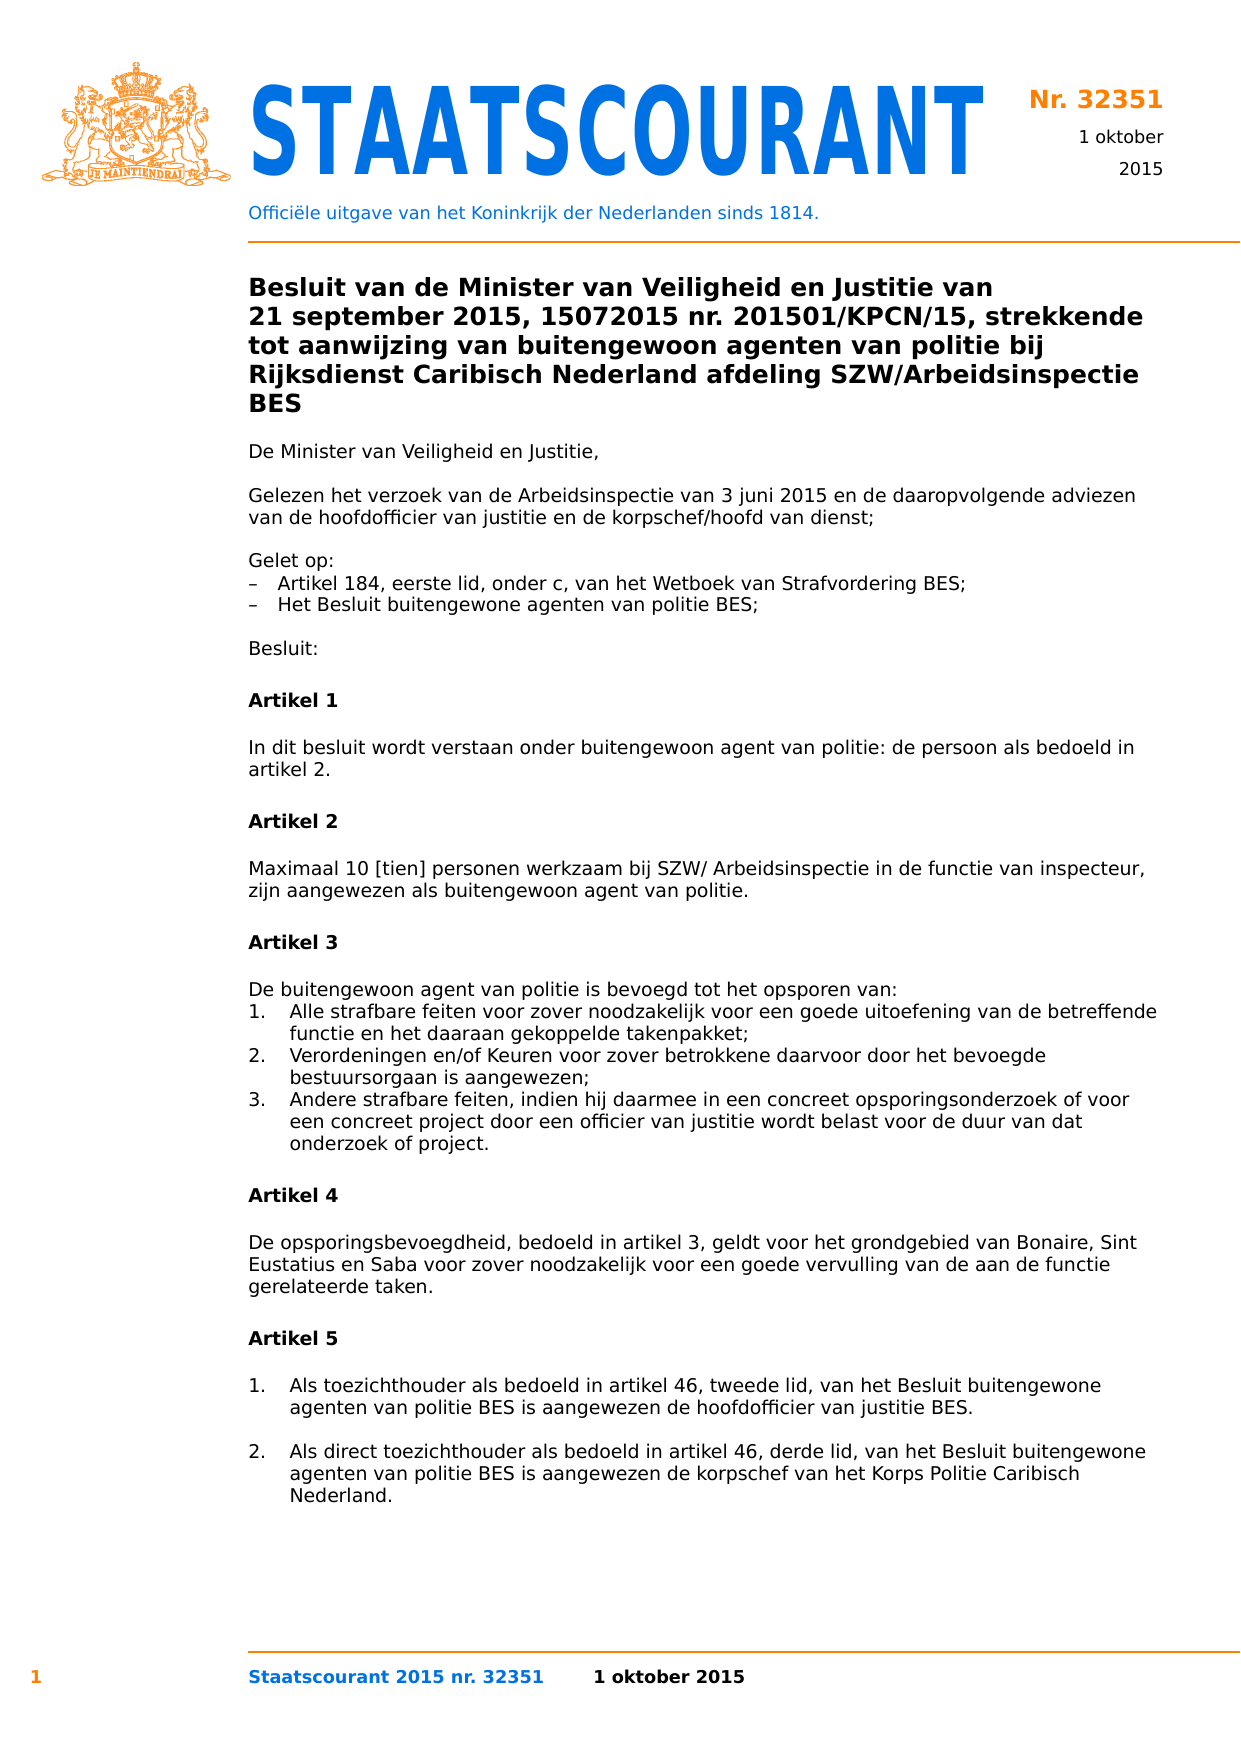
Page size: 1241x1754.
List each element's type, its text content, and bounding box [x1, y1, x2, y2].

subtitle Artikel 5 [248, 1328, 1163, 1350]
subtitle Artikel 1 [248, 690, 1163, 712]
subtitle Artikel 4 [248, 1185, 1163, 1207]
text De buitengewoon agent van politie is bevoegd tot het opsporen van: [248, 979, 1163, 1001]
table_header STAATSCOURANT [248, 62, 998, 203]
text Maximaal 10 [tien] personen werkzaam bij SZW/ Arbeidsinspectie in de functie van inspecteur, zijn aangewezen als buitengewoon agent van politie. [248, 858, 1163, 902]
text 3. Andere strafbare feiten, indien hij daarmee in een concreet opsporingsonderzoek of voor een concreet project door een officier van justitie wordt belast voor de duur van dat onderzoek of project. [248, 1089, 1163, 1155]
text – Artikel 184, eerste lid, onder c, van het Wetboek van Strafvordering BES; [248, 572, 1163, 594]
table_header [25, 62, 248, 241]
text De opsporingsbevoegdheid, bedoeld in artikel 3, geldt voor het grondgebied van Bonaire, Sint Eustatius en Saba voor zover noodzakelijk voor een goede vervulling van de aan de functie gerelateerde taken. [248, 1232, 1163, 1298]
table_cell Officiële uitgave van het Koninkrijk der Nederlanden sinds 1814. [248, 203, 1240, 241]
table_header Nr. 32351 [998, 62, 1240, 121]
subtitle Artikel 3 [248, 932, 1163, 954]
text De Minister van Veiligheid en Justitie, [248, 441, 1163, 463]
subtitle Besluit van de Minister van Veiligheid en Justitie van 21 september 2015, 15072015 nr. 201501/KPCN/15, strekkende tot aanwijzing van buitengewoon agenten van politie bij Rijksdienst Caribisch Nederland afdeling SZW/Arbeidsinspectie BES [248, 273, 1163, 419]
text 1. Als toezichthouder als bedoeld in artikel 46, tweede lid, van het Besluit buitengewone agenten van politie BES is aangewezen de hoofdofficier van justitie BES. [248, 1375, 1163, 1419]
text Gelet op: [248, 550, 1163, 572]
table_cell 1 oktober [998, 121, 1240, 153]
text 2. Verordeningen en/of Keuren voor zover betrokkene daarvoor door het bevoegde bestuursorgaan is aangewezen; [248, 1045, 1163, 1089]
text 1. Alle strafbare feiten voor zover noodzakelijk voor een goede uitoefening van de betreffende functie en het daaraan gekoppelde takenpakket; [248, 1001, 1163, 1045]
picture [41, 62, 231, 186]
text Besluit: [248, 638, 1163, 660]
text 2. Als direct toezichthouder als bedoeld in artikel 46, derde lid, van het Besluit buitengewone agenten van politie BES is aangewezen de korpschef van het Korps Politie Caribisch Nederland. [248, 1441, 1163, 1507]
text In dit besluit wordt verstaan onder buitengewoon agent van politie: de persoon als bedoeld in artikel 2. [248, 737, 1163, 781]
table_cell 2015 [998, 153, 1240, 203]
text – Het Besluit buitengewone agenten van politie BES; [248, 594, 1163, 616]
subtitle Artikel 2 [248, 811, 1163, 833]
text Gelezen het verzoek van de Arbeidsinspectie van 3 juni 2015 en de daaropvolgende adviezen van de hoofdofficier van justitie en de korpschef/hoofd van dienst; [248, 484, 1163, 528]
